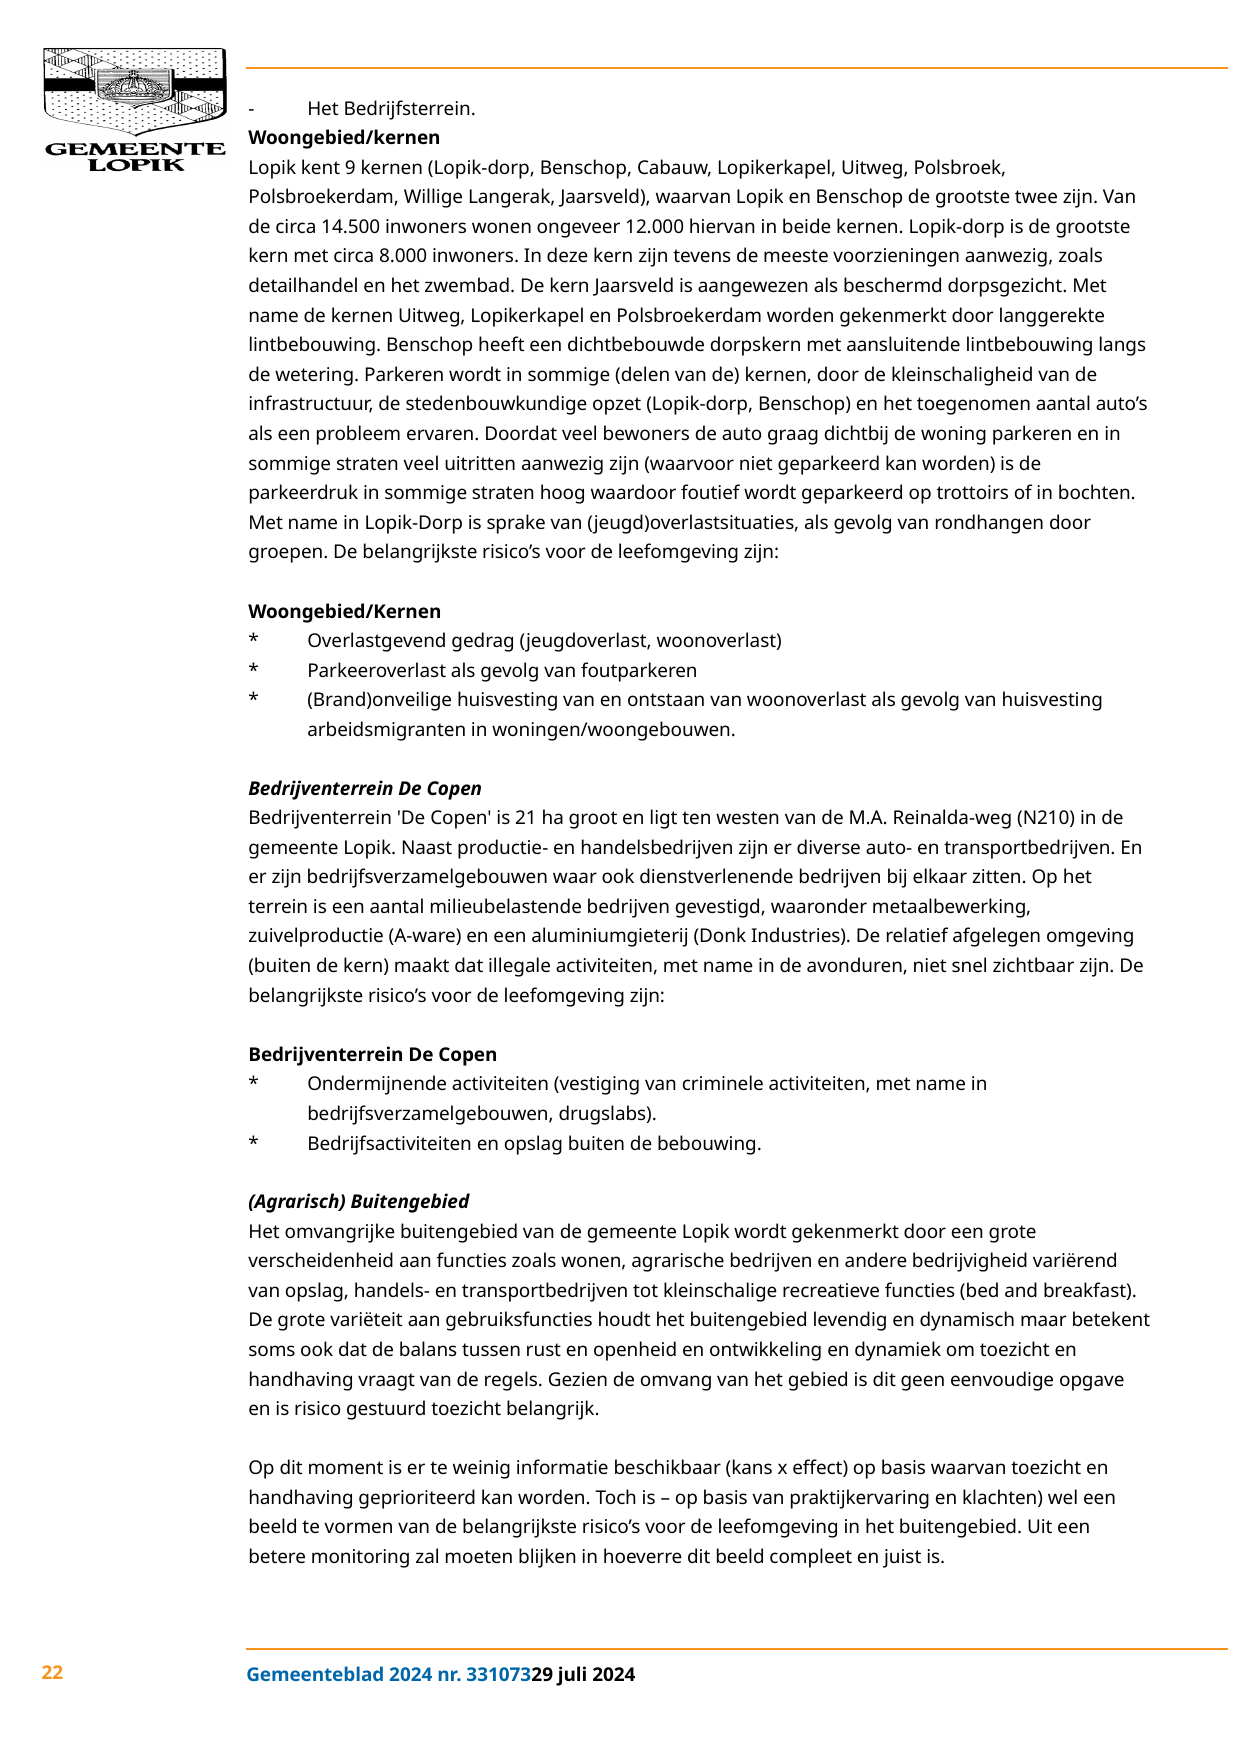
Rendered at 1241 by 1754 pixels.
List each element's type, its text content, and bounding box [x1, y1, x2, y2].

text Bedrijventerrein 'De Copen' is 21 ha groot en ligt ten westen van de M.A. Reinalda-weg (N210) in de gemeente Lopik. Naast productie- en handelsbedrijven zijn er diverse auto- en transportbedrijven. En er zijn bedrijfsverzamelgebouwen waar ook dienstverlenende bedrijven bij elkaar zitten. Op het terrein is een aantal milieubelastende bedrijven gevestigd, waaronder metaalbewerking, zuivelproductie (A-ware) en een aluminiumgieterij (Donk Industries). De relatief afgelegen omgeving (buiten de kern) maakt dat illegale activiteiten, met name in de avonduren, niet snel zichtbaar zijn. De belangrijkste risico’s voor de leefomgeving zijn: [248, 804, 1152, 1007]
text Woongebied/kernen [248, 124, 1152, 150]
text (Agrarisch) Buitengebied [248, 1188, 1152, 1214]
list Het Bedrijfsterrein. [248, 95, 1152, 121]
table_header Bedrijventerrein De Copen Ondermijnende activiteiten (vestiging van criminele activiteiten, met name in bedrijfsverzamelgebouwen, drugslabs). Bedrijfsactiviteiten en opslag buiten de bebouwing. [248, 1041, 1152, 1156]
table_header Woongebied/Kernen Overlastgevend gedrag (jeugdoverlast, woonoverlast) Parkeeroverlast als gevolg van foutparkeren (Brand)onveilige huisvesting van en ontstaan van woonoverlast als gevolg van huisvesting arbeidsmigranten in woningen/woongebouwen. [248, 598, 1152, 742]
text Het omvangrijke buitengebied van de gemeente Lopik wordt gekenmerkt door een grote verscheidenheid aan functies zoals wonen, agrarische bedrijven en andere bedrijvigheid variërend van opslag, handels- en transportbedrijven tot kleinschalige recreatieve functies (bed and breakfast). De grote variëteit aan gebruiksfuncties houdt het buitengebied levendig en dynamisch maar betekent soms ook dat de balans tussen rust en openheid en ontwikkeling en dynamiek om toezicht en handhaving vraagt van de regels. Gezien de omvang van het gebied is dit geen eenvoudige opgave en is risico gestuurd toezicht belangrijk. [248, 1218, 1152, 1421]
text Bedrijventerrein De Copen [248, 775, 1152, 800]
text Op dit moment is er te weinig informatie beschikbaar (kans x effect) op basis waarvan toezicht en handhaving geprioriteerd kan worden. Toch is – op basis van praktijkervaring en klachten) wel een beeld te vormen van de belangrijkste risico’s voor de leefomgeving in het buitengebied. Uit een betere monitoring zal moeten blijken in hoeverre dit beeld compleet en juist is. [248, 1454, 1152, 1569]
picture [41, 47, 231, 172]
text Lopik kent 9 kernen (Lopik-dorp, Benschop, Cabauw, Lopikerkapel, Uitweg, Polsbroek, Polsbroekerdam, Willige Langerak, Jaarsveld), waarvan Lopik en Benschop de grootste twee zijn. Van de circa 14.500 inwoners wonen ongeveer 12.000 hiervan in beide kernen. Lopik-dorp is de grootste kern met circa 8.000 inwoners. In deze kern zijn tevens de meeste voorzieningen aanwezig, zoals detailhandel en het zwembad. De kern Jaarsveld is aangewezen als beschermd dorpsgezicht. Met name de kernen Uitweg, Lopikerkapel en Polsbroekerdam worden gekenmerkt door langgerekte lintbebouwing. Benschop heeft een dichtbebouwde dorpskern met aansluitende lintbebouwing langs de wetering. Parkeren wordt in sommige (delen van de) kernen, door de kleinschaligheid van de infrastructuur, de stedenbouwkundige opzet (Lopik-dorp, Benschop) en het toegenomen aantal auto’s als een probleem ervaren. Doordat veel bewoners de auto graag dichtbij de woning parkeren en in sommige straten veel uitritten aanwezig zijn (waarvoor niet geparkeerd kan worden) is de parkeerdruk in sommige straten hoog waardoor foutief wordt geparkeerd op trottoirs of in bochten. Met name in Lopik-Dorp is sprake van (jeugd)overlastsituaties, als gevolg van rondhangen door groepen. De belangrijkste risico’s voor de leefomgeving zijn: [248, 154, 1152, 564]
